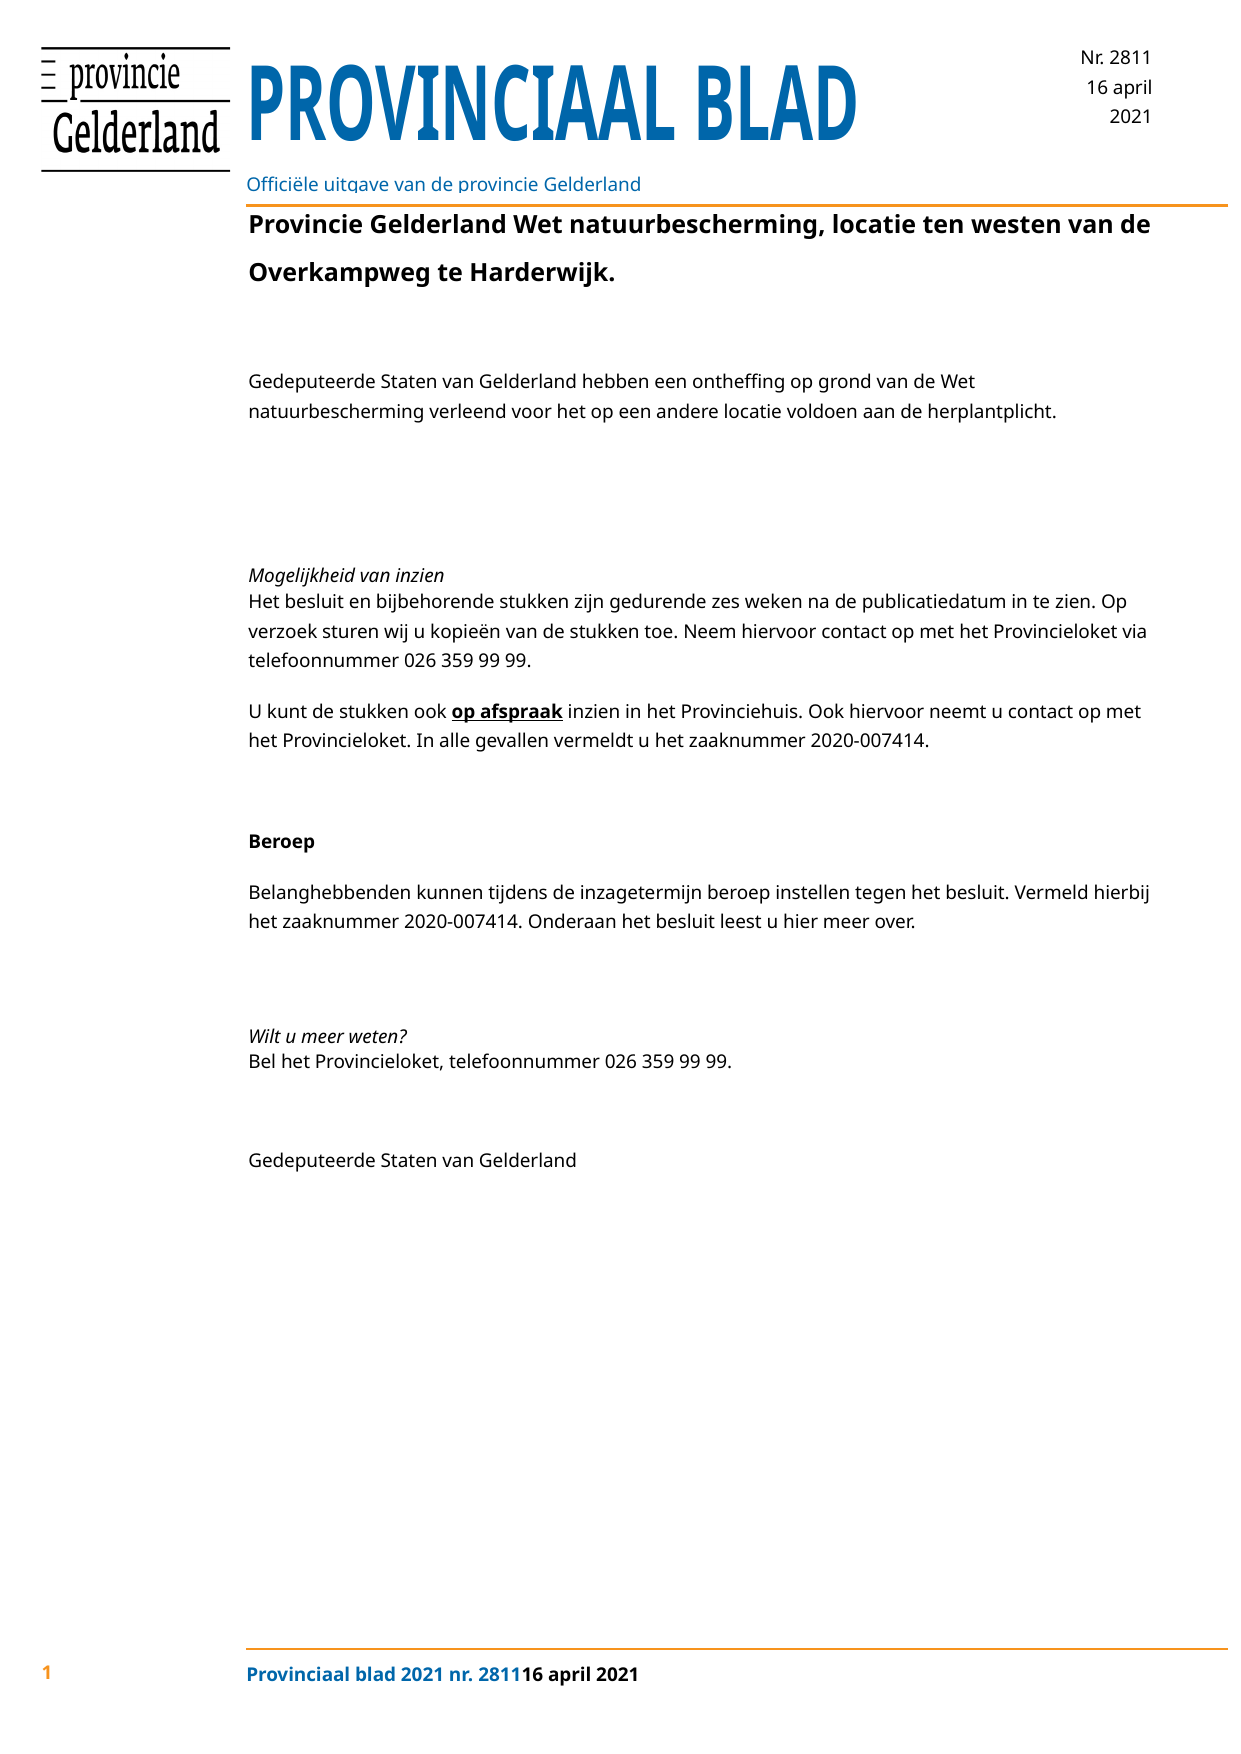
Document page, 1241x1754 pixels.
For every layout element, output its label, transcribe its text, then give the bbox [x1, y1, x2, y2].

text Bel het Provincieloket, telefoonnummer 026 359 99 99. [248, 1048, 1152, 1074]
text Wilt u meer weten? [248, 1023, 1152, 1048]
picture [41, 47, 231, 172]
text Beroep [248, 828, 1152, 854]
text Het besluit en bijbehorende stukken zijn gedurende zes weken na de publicatiedatum in te zien. Op verzoek sturen wij u kopieën van de stukken toe. Neem hiervoor contact op met het Provincieloket via telefoonnummer 026 359 99 99. [248, 588, 1152, 673]
text Belanghebbenden kunnen tijdens de inzagetermijn beroep instellen tegen het besluit. Vermeld hierbij het zaaknummer 2020-007414. Onderaan het besluit leest u hier meer over. [248, 879, 1152, 934]
text Provincie Gelderland Wet natuurbescherming, locatie ten westen van de Overkampweg te Harderwijk. [248, 207, 1152, 288]
text Gedeputeerde Staten van Gelderland [248, 1147, 1152, 1172]
text U kunt de stukken ook op afspraak inzien in het Provinciehuis. Ook hiervoor neemt u contact op met het Provincieloket. In alle gevallen vermeldt u het zaaknummer 2020-007414. [248, 698, 1152, 753]
text Gedeputeerde Staten van Gelderland hebben een ontheffing op grond van de Wet natuurbescherming verleend voor het op een andere locatie voldoen aan de herplantplicht. [248, 368, 1152, 424]
text Mogelijkheid van inzien [248, 563, 1152, 588]
